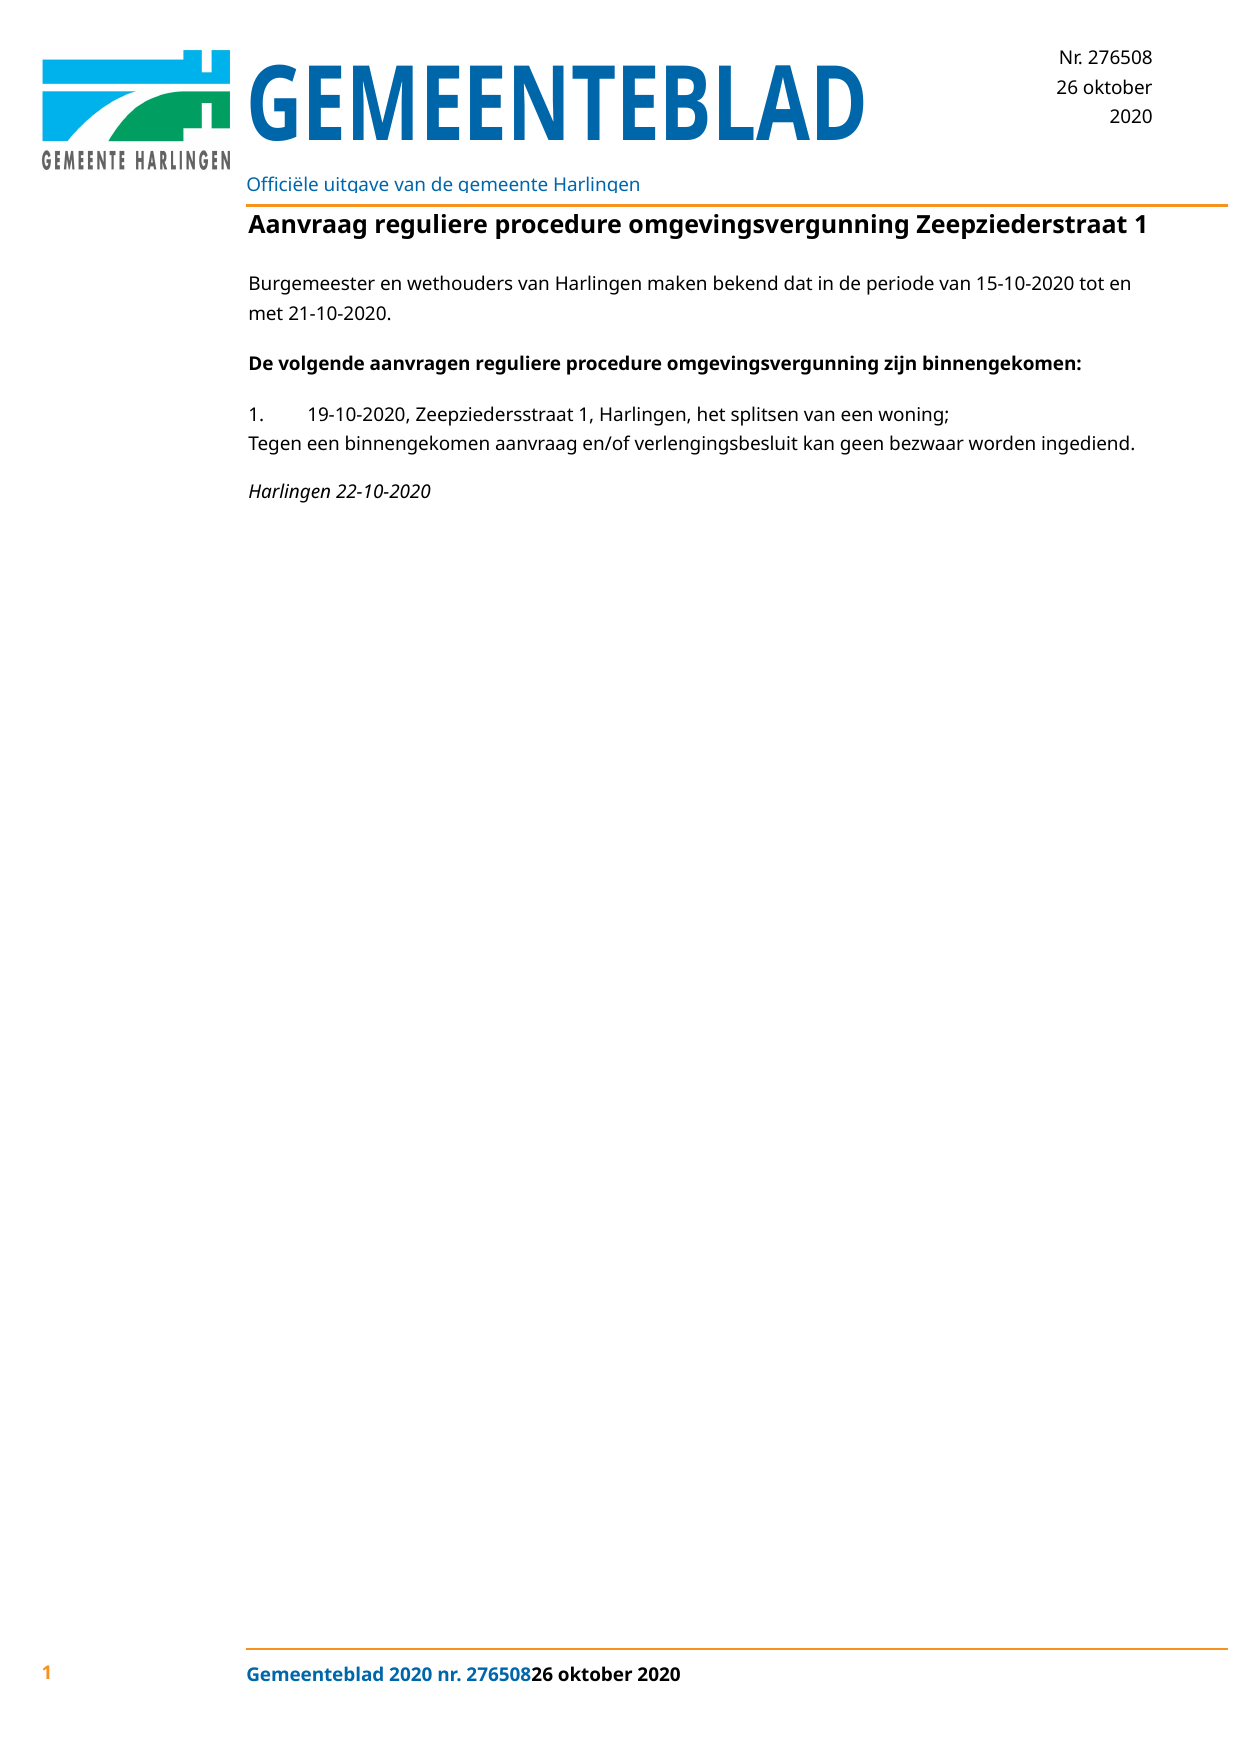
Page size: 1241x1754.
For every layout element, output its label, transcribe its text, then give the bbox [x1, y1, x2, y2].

text Burgemeester en wethouders van Harlingen maken bekend dat in de periode van 15-10-2020 tot en met 21-10-2020. [248, 270, 1152, 326]
text Aanvraag reguliere procedure omgevingsvergunning Zeepziederstraat 1 [248, 207, 1152, 241]
text Tegen een binnengekomen aanvraag en/of verlengingsbesluit kan geen bezwaar worden ingediend. [248, 430, 1152, 456]
picture [41, 47, 231, 172]
text De volgende aanvragen reguliere procedure omgevingsvergunning zijn binnengekomen: [248, 350, 1152, 376]
list 19-10-2020, Zeepziedersstraat 1, Harlingen, het splitsen van een woning; [248, 401, 1152, 426]
text Harlingen 22-10-2020 [248, 478, 1152, 504]
